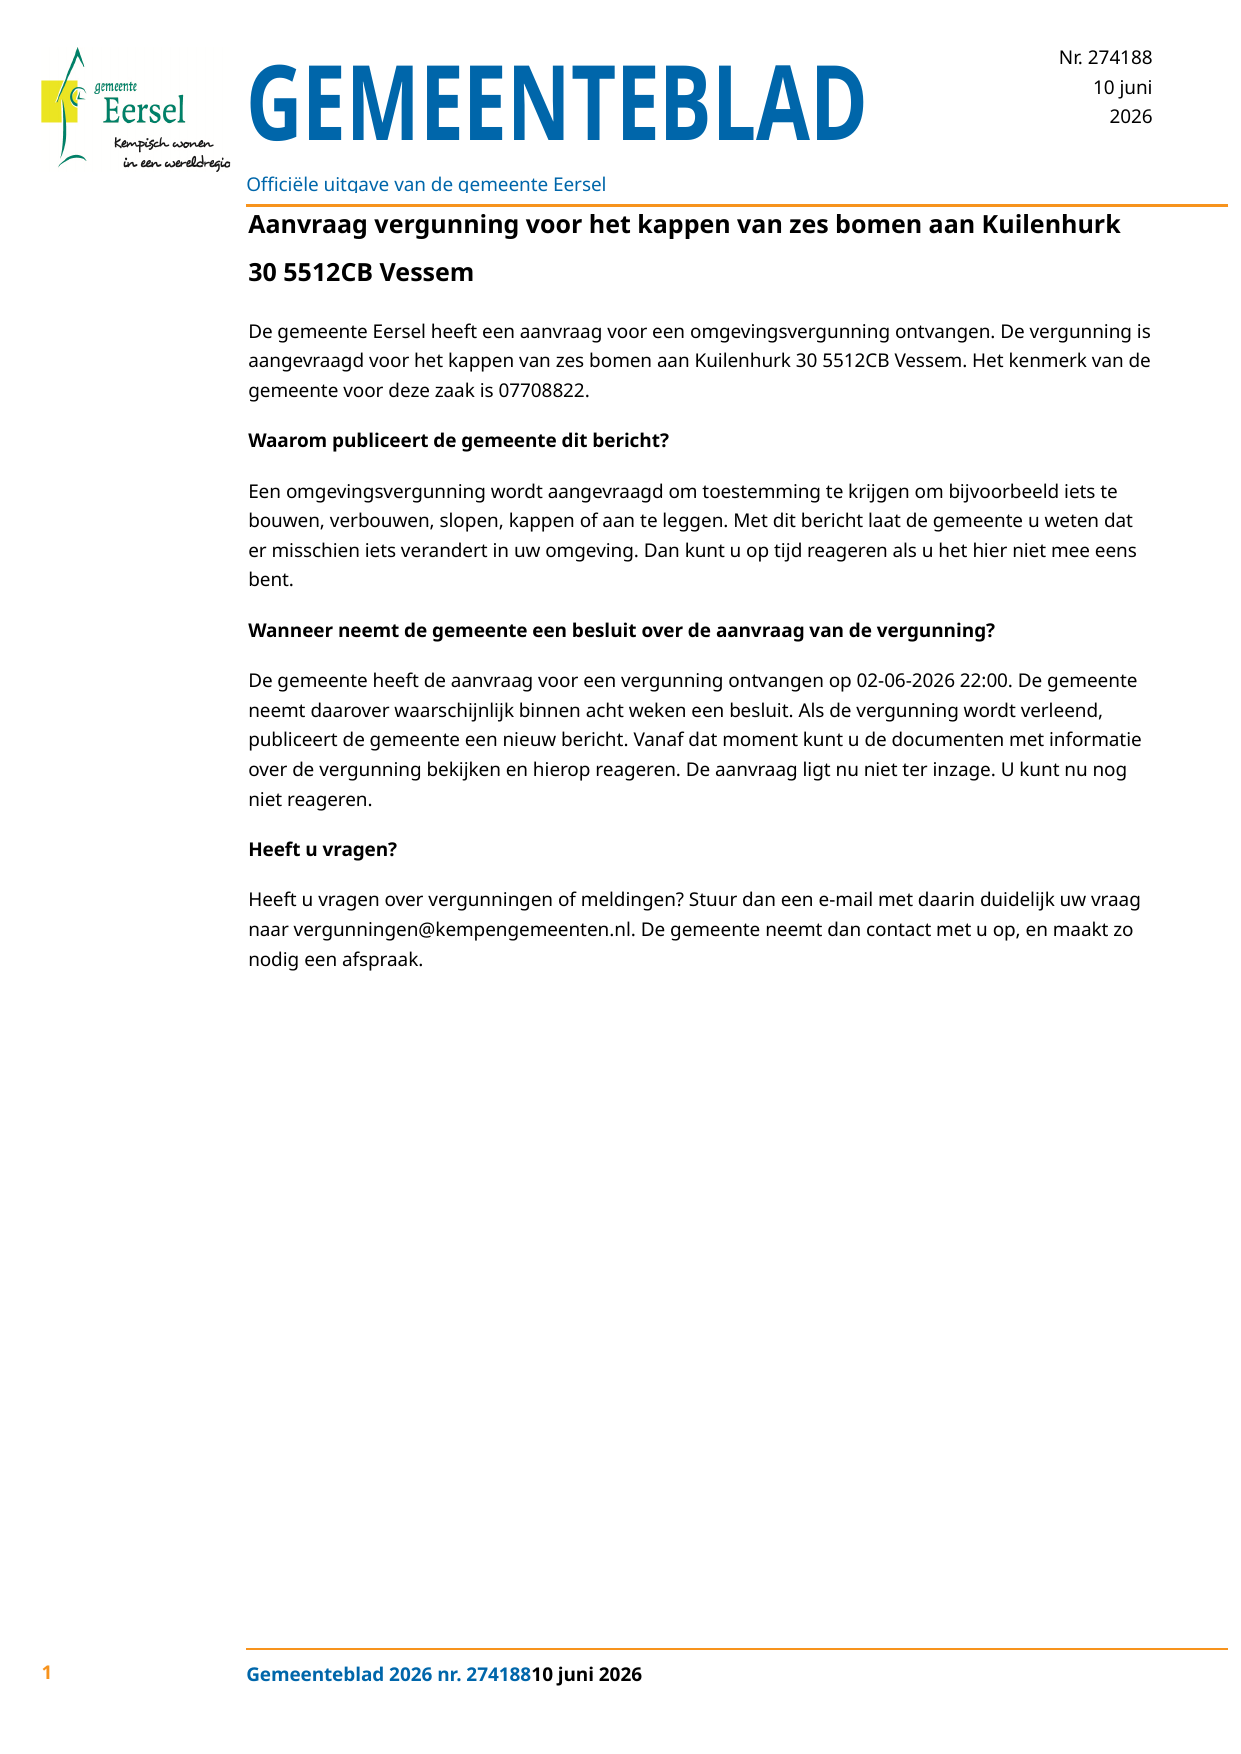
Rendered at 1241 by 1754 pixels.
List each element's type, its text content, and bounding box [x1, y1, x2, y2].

text De gemeente Eersel heeft een aanvraag voor een omgevingsvergunning ontvangen. De vergunning is aangevraagd voor het kappen van zes bomen aan Kuilenhurk 30 5512CB Vessem. Het kenmerk van de gemeente voor deze zaak is 07708822. [248, 318, 1152, 403]
text De gemeente heeft de aanvraag voor een vergunning ontvangen op 02-06-2026 22:00. De gemeente neemt daarover waarschijnlijk binnen acht weken een besluit. Als de vergunning wordt verleend, publiceert de gemeente een nieuw bericht. Vanaf dat moment kunt u de documenten met informatie over de vergunning bekijken en hierop reageren. De aanvraag ligt nu niet ter inzage. U kunt nu nog niet reageren. [248, 667, 1152, 812]
text Heeft u vragen over vergunningen of meldingen? Stuur dan een e-mail met daarin duidelijk uw vraag naar vergunningen@kempengemeenten.nl. De gemeente neemt dan contact met u op, en maakt zo nodig een afspraak. [248, 887, 1152, 972]
text Waarom publiceert de gemeente dit bericht? [248, 427, 1152, 453]
text Wanneer neemt de gemeente een besluit over de aanvraag van de vergunning? [248, 617, 1152, 643]
text Een omgevingsvergunning wordt aangevraagd om toestemming te krijgen om bijvoorbeeld iets te bouwen, verbouwen, slopen, kappen of aan te leggen. Met dit bericht laat de gemeente u weten dat er misschien iets verandert in uw omgeving. Dan kunt u op tijd reageren als u het hier niet mee eens bent. [248, 478, 1152, 592]
text Heeft u vragen? [248, 836, 1152, 862]
text Aanvraag vergunning voor het kappen van zes bomen aan Kuilenhurk 30 5512CB Vessem [248, 207, 1152, 288]
picture [41, 47, 231, 172]
